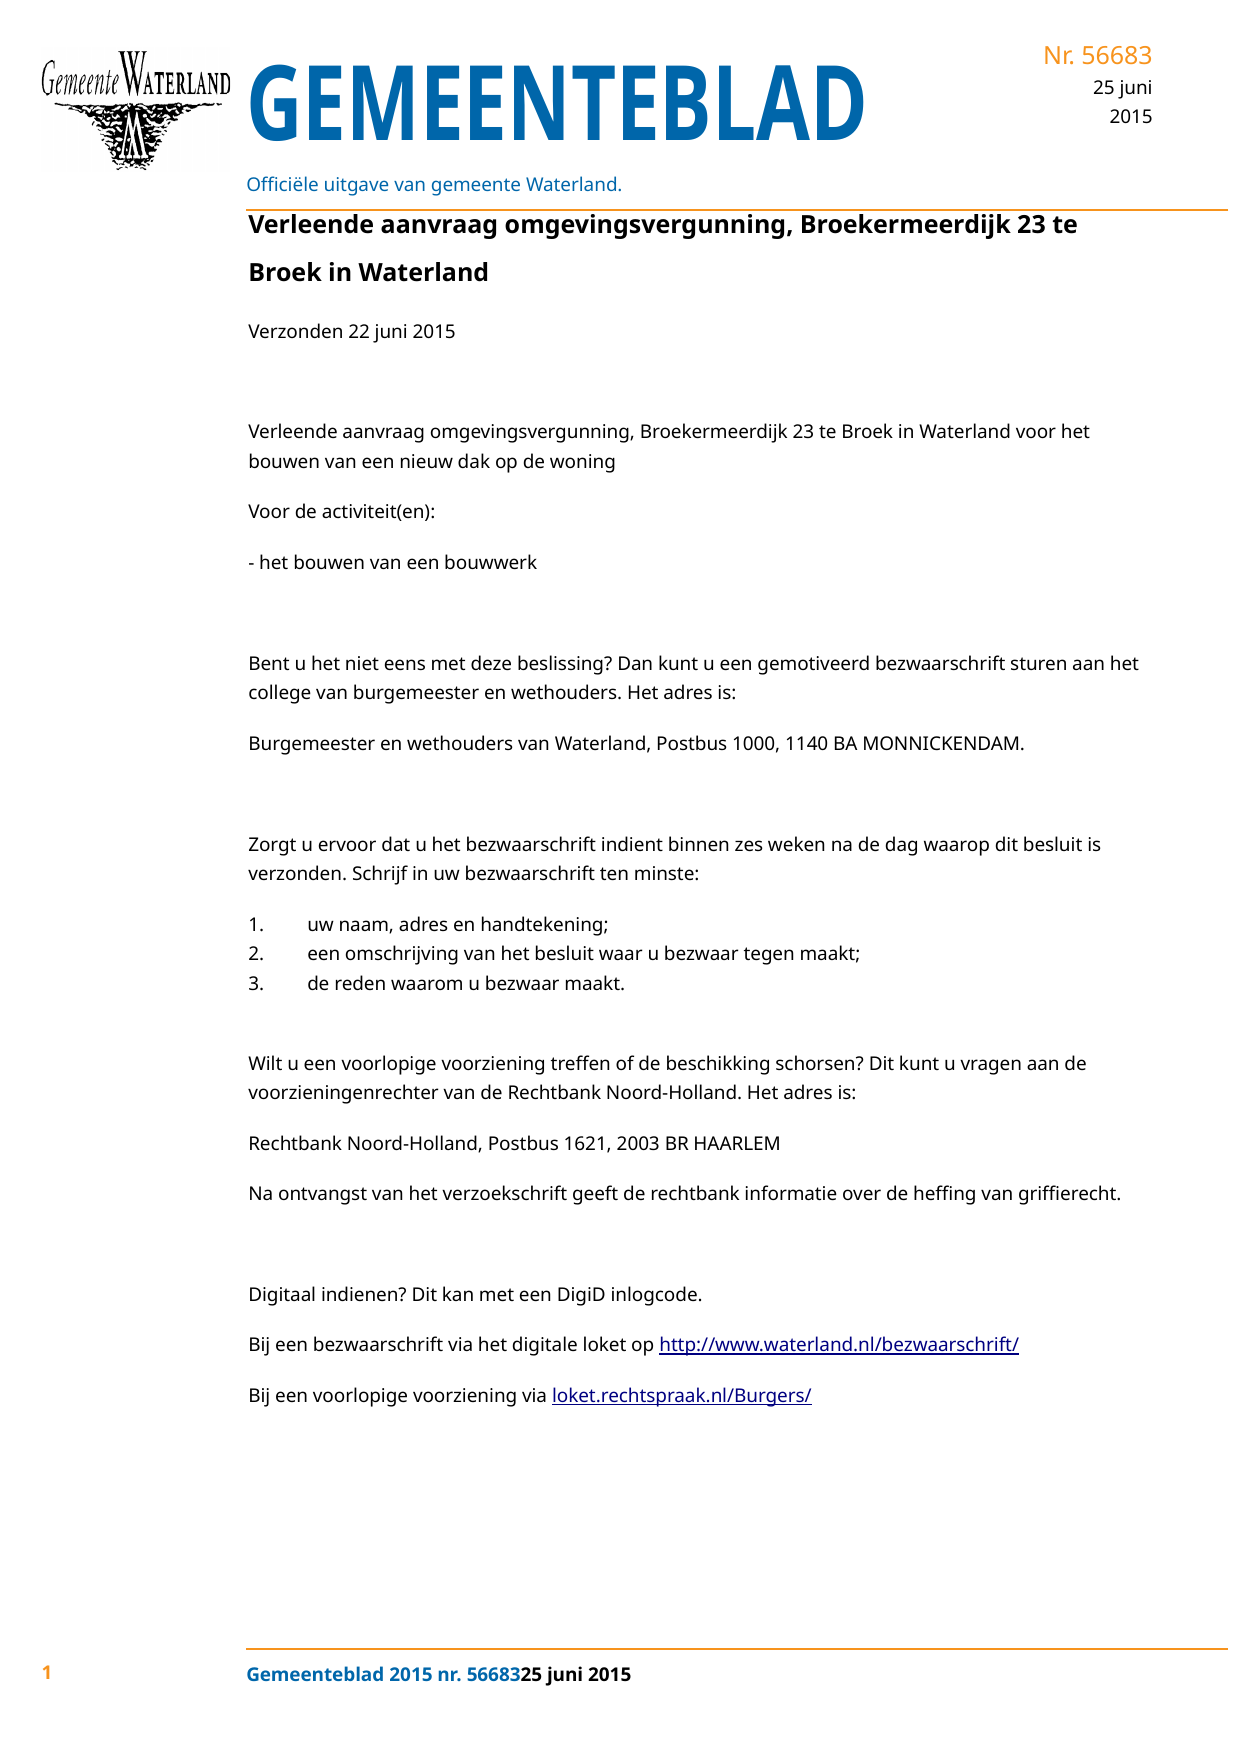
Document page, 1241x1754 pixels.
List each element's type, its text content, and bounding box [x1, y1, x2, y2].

text Rechtbank Noord-Holland, Postbus 1621, 2003 BR HAARLEM [248, 1130, 1152, 1156]
list uw naam, adres en handtekening; [248, 911, 1152, 937]
text Voor de activiteit(en): [248, 499, 1152, 524]
list een omschrijving van het besluit waar u bezwaar tegen maakt; [248, 940, 1152, 966]
text Verzonden 22 juni 2015 [248, 318, 1152, 344]
text Bent u het niet eens met deze beslissing? Dan kunt u een gemotiveerd bezwaarschrift sturen aan het college van burgemeester en wethouders. Het adres is: [248, 650, 1152, 705]
text - het bouwen van een bouwwerk [248, 549, 1152, 575]
picture [41, 47, 231, 172]
list de reden waarom u bezwaar maakt. [248, 970, 1152, 996]
text Bij een voorlopige voorziening via loket.rechtspraak.nl/Burgers/ [248, 1382, 1152, 1408]
text Digitaal indienen? Dit kan met een DigiD inlogcode. [248, 1281, 1152, 1307]
text Bij een bezwaarschrift via het digitale loket op http://www.waterland.nl/bezwaarschrift/ [248, 1332, 1152, 1357]
text Burgemeester en wethouders van Waterland, Postbus 1000, 1140 BA MONNICKENDAM. [248, 730, 1152, 756]
text Zorgt u ervoor dat u het bezwaarschrift indient binnen zes weken na de dag waarop dit besluit is verzonden. Schrijf in uw bezwaarschrift ten minste: [248, 831, 1152, 886]
text Na ontvangst van het verzoekschrift geeft de rechtbank informatie over de heffing van griffierecht. [248, 1180, 1152, 1206]
text Verleende aanvraag omgevingsvergunning, Broekermeerdijk 23 te Broek in Waterland voor het bouwen van een nieuw dak op de woning [248, 419, 1152, 474]
text Verleende aanvraag omgevingsvergunning, Broekermeerdijk 23 te Broek in Waterland [248, 211, 1152, 288]
text Wilt u een voorlopige voorziening treffen of de beschikking schorsen? Dit kunt u vragen aan de voorzieningenrechter van de Rechtbank Noord-Holland. Het adres is: [248, 1050, 1152, 1105]
